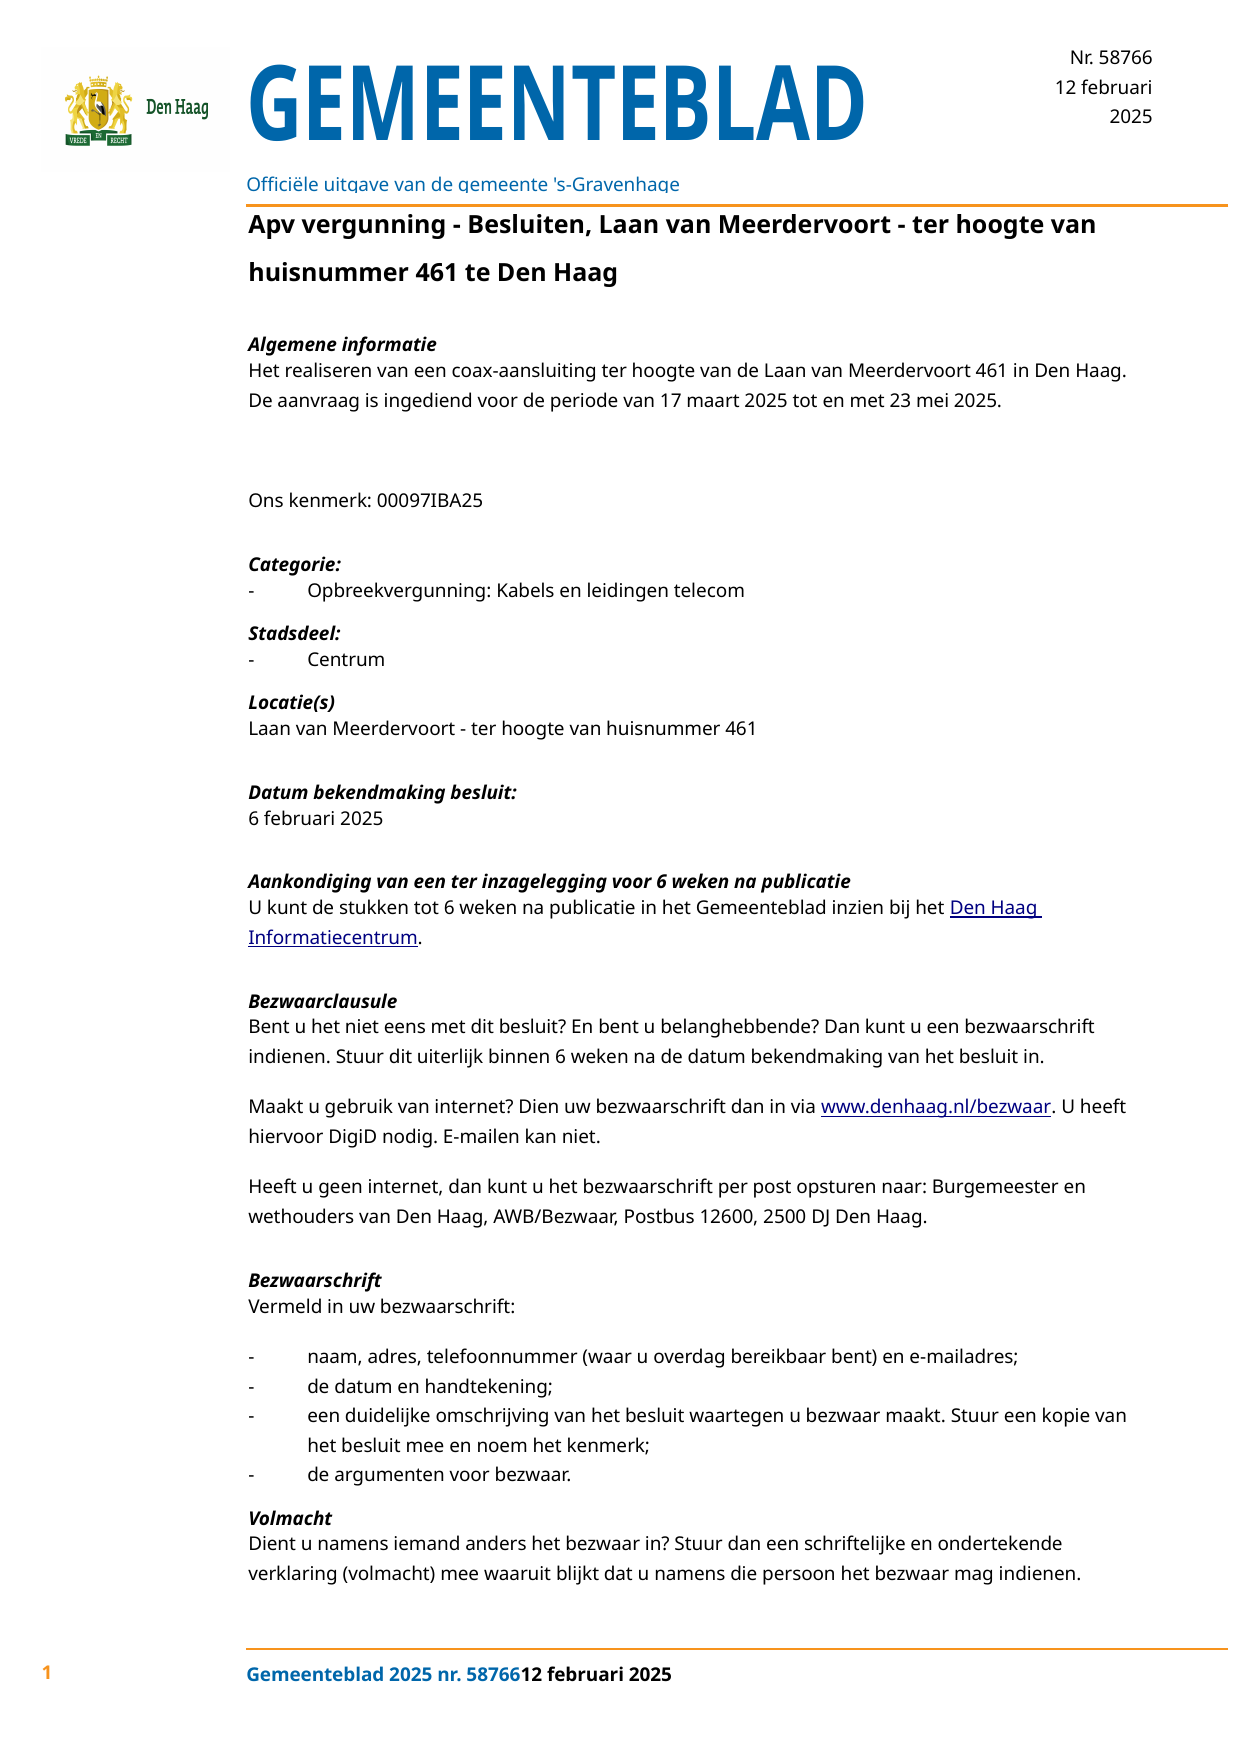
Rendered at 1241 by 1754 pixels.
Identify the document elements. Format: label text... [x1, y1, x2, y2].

text Algemene informatie [248, 331, 1152, 357]
list een duidelijke omschrijving van het besluit waartegen u bezwaar maakt. Stuur een kopie van het besluit mee en noem het kenmerk; [248, 1402, 1152, 1458]
text Bent u het niet eens met dit besluit? En bent u belanghebbende? Dan kunt u een bezwaarschrift indienen. Stuur dit uiterlijk binnen 6 weken na de datum bekendmaking van het besluit in. [248, 1014, 1152, 1069]
text Apv vergunning - Besluiten, Laan van Meerdervoort - ter hoogte van huisnummer 461 te Den Haag [248, 207, 1152, 288]
text Bezwaarschrift [248, 1267, 1152, 1293]
text Maakt u gebruik van internet? Dien uw bezwaarschrift dan in via www.denhaag.nl/bezwaar. U heeft hiervoor DigiD nodig. E-mailen kan niet. [248, 1094, 1152, 1149]
text Volmacht [248, 1505, 1152, 1531]
text Bezwaarclausule [248, 988, 1152, 1014]
picture [41, 47, 231, 172]
list naam, adres, telefoonnummer (waar u overdag bereikbaar bent) en e-mailadres; [248, 1343, 1152, 1369]
text U kunt de stukken tot 6 weken na publicatie in het Gemeenteblad inzien bij het Den Haag Informatiecentrum. [248, 894, 1152, 950]
text 6 februari 2025 [248, 805, 1152, 830]
text Aankondiging van een ter inzagelegging voor 6 weken na publicatie [248, 869, 1152, 894]
text Dient u namens iemand anders het bezwaar in? Stuur dan een schriftelijke en ondertekende verklaring (volmacht) mee waaruit blijkt dat u namens die persoon het bezwaar mag indienen. [248, 1531, 1152, 1586]
text Heeft u geen internet, dan kunt u het bezwaarschrift per post opsturen naar: Burgemeester en wethouders van Den Haag, AWB/Bezwaar, Postbus 12600, 2500 DJ Den Haag. [248, 1174, 1152, 1229]
text Datum bekendmaking besluit: [248, 779, 1152, 805]
list Opbreekvergunning: Kabels en leidingen telecom [248, 577, 1152, 603]
list Centrum [248, 646, 1152, 672]
text Vermeld in uw bezwaarschrift: [248, 1293, 1152, 1319]
text Categorie: [248, 552, 1152, 577]
text Laan van Meerdervoort - ter hoogte van huisnummer 461 [248, 715, 1152, 741]
text Ons kenmerk: 00097IBA25 [248, 488, 1152, 513]
list de argumenten voor bezwaar. [248, 1462, 1152, 1487]
text Locatie(s) [248, 689, 1152, 715]
list de datum en handtekening; [248, 1373, 1152, 1399]
text Stadsdeel: [248, 620, 1152, 646]
text Het realiseren van een coax-aansluiting ter hoogte van de Laan van Meerdervoort 461 in Den Haag. De aanvraag is ingediend voor de periode van 17 maart 2025 tot en met 23 mei 2025. [248, 357, 1152, 412]
